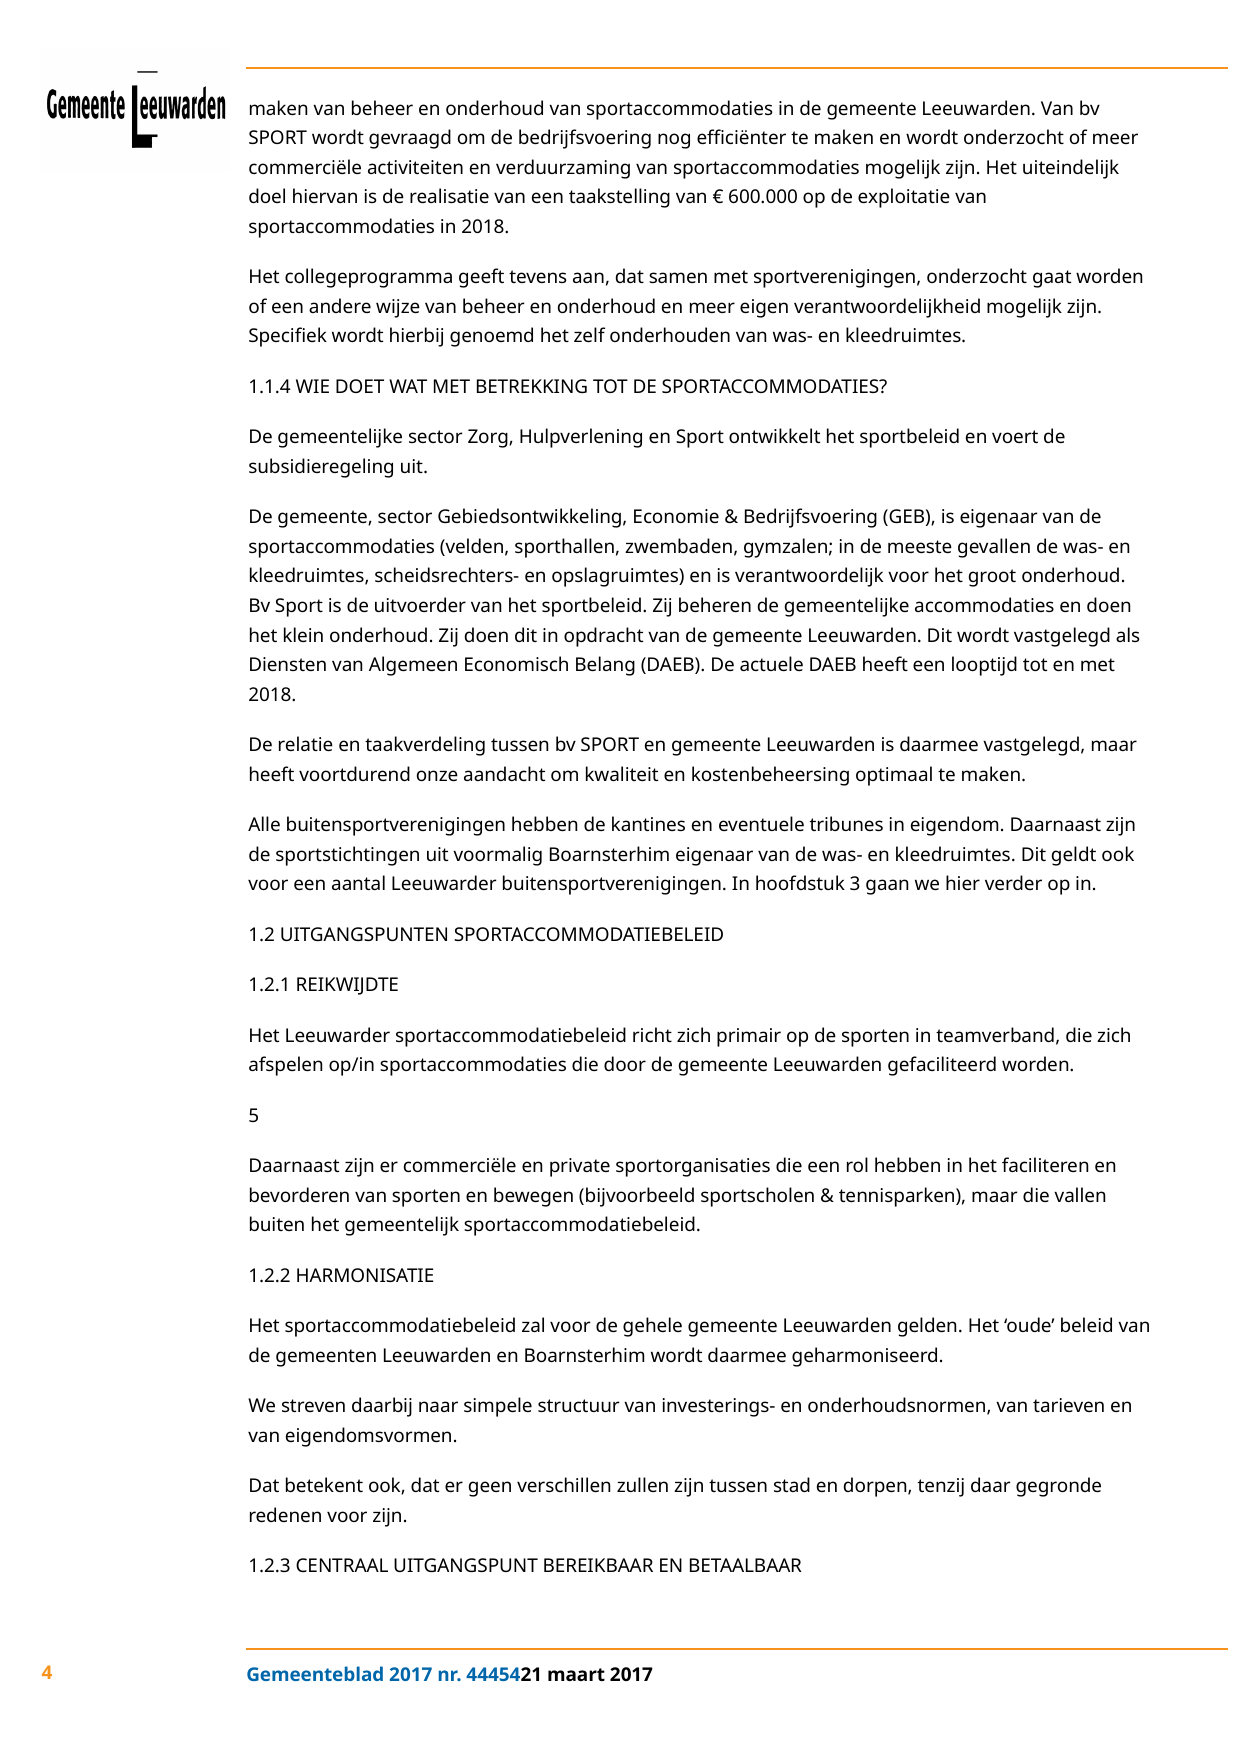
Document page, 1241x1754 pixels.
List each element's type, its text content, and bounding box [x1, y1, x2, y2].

text 1.2 UITGANGSPUNTEN SPORTACCOMMODATIEBELEID [248, 921, 1152, 947]
text Het collegeprogramma geeft tevens aan, dat samen met sportverenigingen, onderzocht gaat worden of een andere wijze van beheer en onderhoud en meer eigen verantwoordelijkheid mogelijk zijn. Specifiek wordt hierbij genoemd het zelf onderhouden van was- en kleedruimtes. [248, 263, 1152, 348]
picture [41, 47, 231, 172]
text Het sportaccommodatiebeleid zal voor de gehele gemeente Leeuwarden gelden. Het ‘oude’ beleid van de gemeenten Leeuwarden en Boarnsterhim wordt daarmee geharmoniseerd. [248, 1312, 1152, 1368]
text Daarnaast zijn er commerciële en private sportorganisaties die een rol hebben in het faciliteren en bevorderen van sporten en bewegen (bijvoorbeeld sportscholen & tennisparken), maar die vallen buiten het gemeentelijk sportaccommodatiebeleid. [248, 1152, 1152, 1237]
text Alle buitensportverenigingen hebben de kantines en eventuele tribunes in eigendom. Daarnaast zijn de sportstichtingen uit voormalig Boarnsterhim eigenaar van de was- en kleedruimtes. Dit geldt ook voor een aantal Leeuwarder buitensportverenigingen. In hoofdstuk 3 gaan we hier verder op in. [248, 811, 1152, 896]
text De gemeente, sector Gebiedsontwikkeling, Economie & Bedrijfsvoering (GEB), is eigenaar van de sportaccommodaties (velden, sporthallen, zwembaden, gymzalen; in de meeste gevallen de was- en kleedruimtes, scheidsrechters- en opslagruimtes) en is verantwoordelijk voor het groot onderhoud. Bv Sport is de uitvoerder van het sportbeleid. Zij beheren de gemeentelijke accommodaties en doen het klein onderhoud. Zij doen dit in opdracht van de gemeente Leeuwarden. Dit wordt vastgelegd als Diensten van Algemeen Economisch Belang (DAEB). De actuele DAEB heeft een looptijd tot en met 2018. [248, 503, 1152, 707]
text 1.2.1 REIKWIJDTE [248, 971, 1152, 997]
text Het Leeuwarder sportaccommodatiebeleid richt zich primair op de sporten in teamverband, die zich afspelen op/in sportaccommodaties die door de gemeente Leeuwarden gefaciliteerd worden. [248, 1022, 1152, 1077]
text De relatie en taakverdeling tussen bv SPORT en gemeente Leeuwarden is daarmee vastgelegd, maar heeft voortdurend onze aandacht om kwaliteit en kostenbeheersing optimaal te maken. [248, 731, 1152, 787]
text maken van beheer en onderhoud van sportaccommodaties in de gemeente Leeuwarden. Van bv SPORT wordt gevraagd om de bedrijfsvoering nog efficiënter te maken en wordt onderzocht of meer commerciële activiteiten en verduurzaming van sportaccommodaties mogelijk zijn. Het uiteindelijk doel hiervan is de realisatie van een taakstelling van € 600.000 op de exploitatie van sportaccommodaties in 2018. [248, 95, 1152, 239]
text Dat betekent ook, dat er geen verschillen zullen zijn tussen stad en dorpen, tenzij daar gegronde redenen voor zijn. [248, 1472, 1152, 1528]
text De gemeentelijke sector Zorg, Hulpverlening en Sport ontwikkelt het sportbeleid en voert de subsidieregeling uit. [248, 423, 1152, 479]
text 1.2.3 CENTRAAL UITGANGSPUNT BEREIKBAAR EN BETAALBAAR [248, 1552, 1152, 1578]
text 5 [248, 1102, 1152, 1128]
text We streven daarbij naar simpele structuur van investerings- en onderhoudsnormen, van tarieven en van eigendomsvormen. [248, 1392, 1152, 1448]
text 1.2.2 HARMONISATIE [248, 1262, 1152, 1288]
text 1.1.4 WIE DOET WAT MET BETREKKING TOT DE SPORTACCOMMODATIES? [248, 373, 1152, 399]
